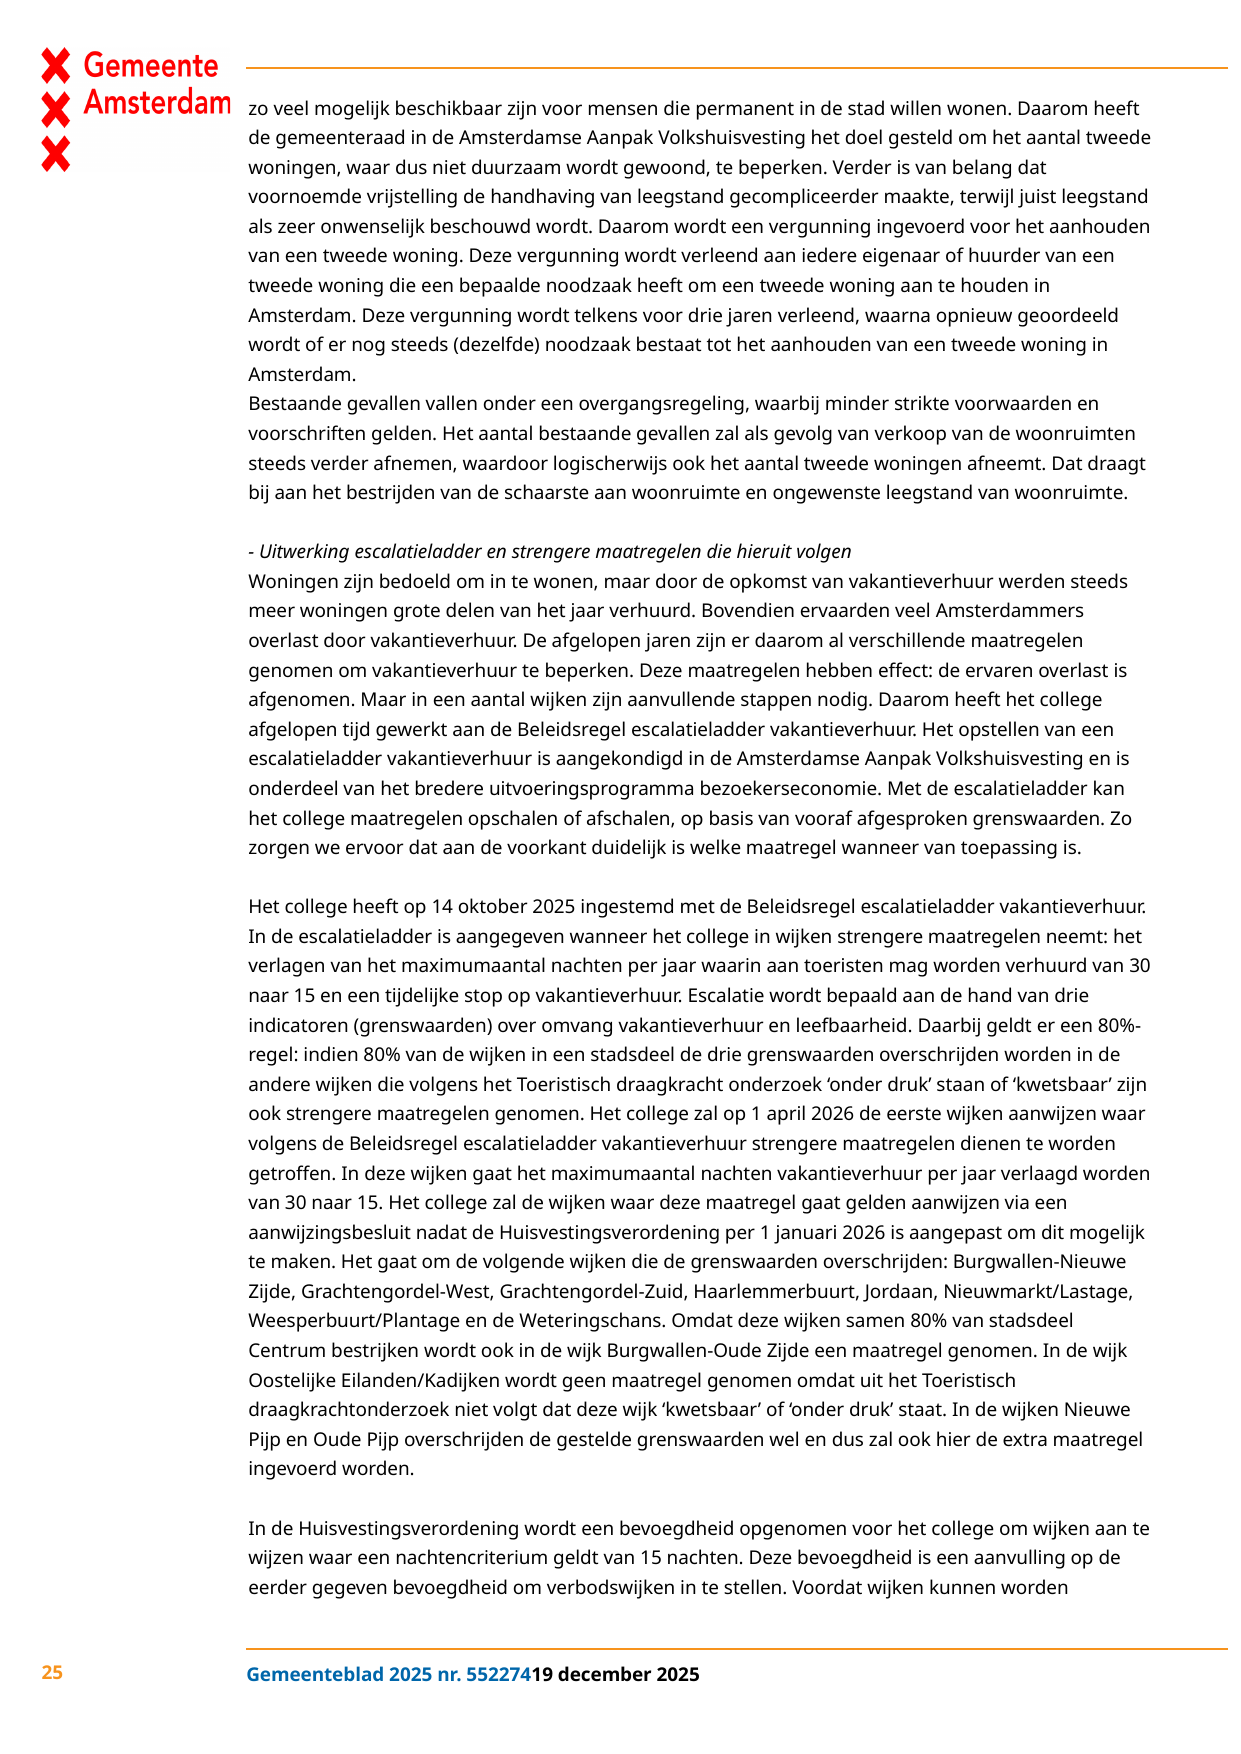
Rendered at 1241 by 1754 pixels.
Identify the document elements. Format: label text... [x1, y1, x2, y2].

text - Uitwerking escalatieladder en strengere maatregelen die hieruit volgen [248, 538, 1152, 564]
text Het college heeft op 14 oktober 2025 ingestemd met de Beleidsregel escalatieladder vakantieverhuur. In de escalatieladder is aangegeven wanneer het college in wijken strengere maatregelen neemt: het verlagen van het maximumaantal nachten per jaar waarin aan toeristen mag worden verhuurd van 30 naar 15 en een tijdelijke stop op vakantieverhuur. Escalatie wordt bepaald aan de hand van drie indicatoren (grenswaarden) over omvang vakantieverhuur en leefbaarheid. Daarbij geldt er een 80%- regel: indien 80% van de wijken in een stadsdeel de drie grenswaarden overschrijden worden in de andere wijken die volgens het Toeristisch draagkracht onderzoek ‘onder druk’ staan of ‘kwetsbaar’ zijn ook strengere maatregelen genomen. Het college zal op 1 april 2026 de eerste wijken aanwijzen waar volgens de Beleidsregel escalatieladder vakantieverhuur strengere maatregelen dienen te worden getroffen. In deze wijken gaat het maximumaantal nachten vakantieverhuur per jaar verlaagd worden van 30 naar 15. Het college zal de wijken waar deze maatregel gaat gelden aanwijzen via een aanwijzingsbesluit nadat de Huisvestingsverordening per 1 januari 2026 is aangepast om dit mogelijk te maken. Het gaat om de volgende wijken die de grenswaarden overschrijden: Burgwallen-Nieuwe Zijde, Grachtengordel-West, Grachtengordel-Zuid, Haarlemmerbuurt, Jordaan, Nieuwmarkt/Lastage, Weesperbuurt/Plantage en de Weteringschans. Omdat deze wijken samen 80% van stadsdeel Centrum bestrijken wordt ook in de wijk Burgwallen-Oude Zijde een maatregel genomen. In de wijk Oostelijke Eilanden/Kadijken wordt geen maatregel genomen omdat uit het Toeristisch draagkrachtonderzoek niet volgt dat deze wijk ‘kwetsbaar’ of ‘onder druk’ staat. In de wijken Nieuwe Pijp en Oude Pijp overschrijden de gestelde grenswaarden wel en dus zal ook hier de extra maatregel ingevoerd worden. [248, 893, 1152, 1481]
picture [41, 47, 231, 172]
text Bestaande gevallen vallen onder een overgangsregeling, waarbij minder strikte voorwaarden en voorschriften gelden. Het aantal bestaande gevallen zal als gevolg van verkoop van de woonruimten steeds verder afnemen, waardoor logischerwijs ook het aantal tweede woningen afneemt. Dat draagt bij aan het bestrijden van de schaarste aan woonruimte en ongewenste leegstand van woonruimte. [248, 391, 1152, 505]
text zo veel mogelijk beschikbaar zijn voor mensen die permanent in de stad willen wonen. Daarom heeft de gemeenteraad in de Amsterdamse Aanpak Volkshuisvesting het doel gesteld om het aantal tweede woningen, waar dus niet duurzaam wordt gewoond, te beperken. Verder is van belang dat voornoemde vrijstelling de handhaving van leegstand gecompliceerder maakte, terwijl juist leegstand als zeer onwenselijk beschouwd wordt. Daarom wordt een vergunning ingevoerd voor het aanhouden van een tweede woning. Deze vergunning wordt verleend aan iedere eigenaar of huurder van een tweede woning die een bepaalde noodzaak heeft om een tweede woning aan te houden in Amsterdam. Deze vergunning wordt telkens voor drie jaren verleend, waarna opnieuw geoordeeld wordt of er nog steeds (dezelfde) noodzaak bestaat tot het aanhouden van een tweede woning in Amsterdam. [248, 95, 1152, 387]
text In de Huisvestingsverordening wordt een bevoegdheid opgenomen voor het college om wijken aan te wijzen waar een nachtencriterium geldt van 15 nachten. Deze bevoegdheid is een aanvulling op de eerder gegeven bevoegdheid om verbodswijken in te stellen. Voordat wijken kunnen worden [248, 1515, 1152, 1600]
text Woningen zijn bedoeld om in te wonen, maar door de opkomst van vakantieverhuur werden steeds meer woningen grote delen van het jaar verhuurd. Bovendien ervaarden veel Amsterdammers overlast door vakantieverhuur. De afgelopen jaren zijn er daarom al verschillende maatregelen genomen om vakantieverhuur te beperken. Deze maatregelen hebben effect: de ervaren overlast is afgenomen. Maar in een aantal wijken zijn aanvullende stappen nodig. Daarom heeft het college afgelopen tijd gewerkt aan de Beleidsregel escalatieladder vakantieverhuur. Het opstellen van een escalatieladder vakantieverhuur is aangekondigd in de Amsterdamse Aanpak Volkshuisvesting en is onderdeel van het bredere uitvoeringsprogramma bezoekerseconomie. Met de escalatieladder kan het college maatregelen opschalen of afschalen, op basis van vooraf afgesproken grenswaarden. Zo zorgen we ervoor dat aan de voorkant duidelijk is welke maatregel wanneer van toepassing is. [248, 568, 1152, 860]
